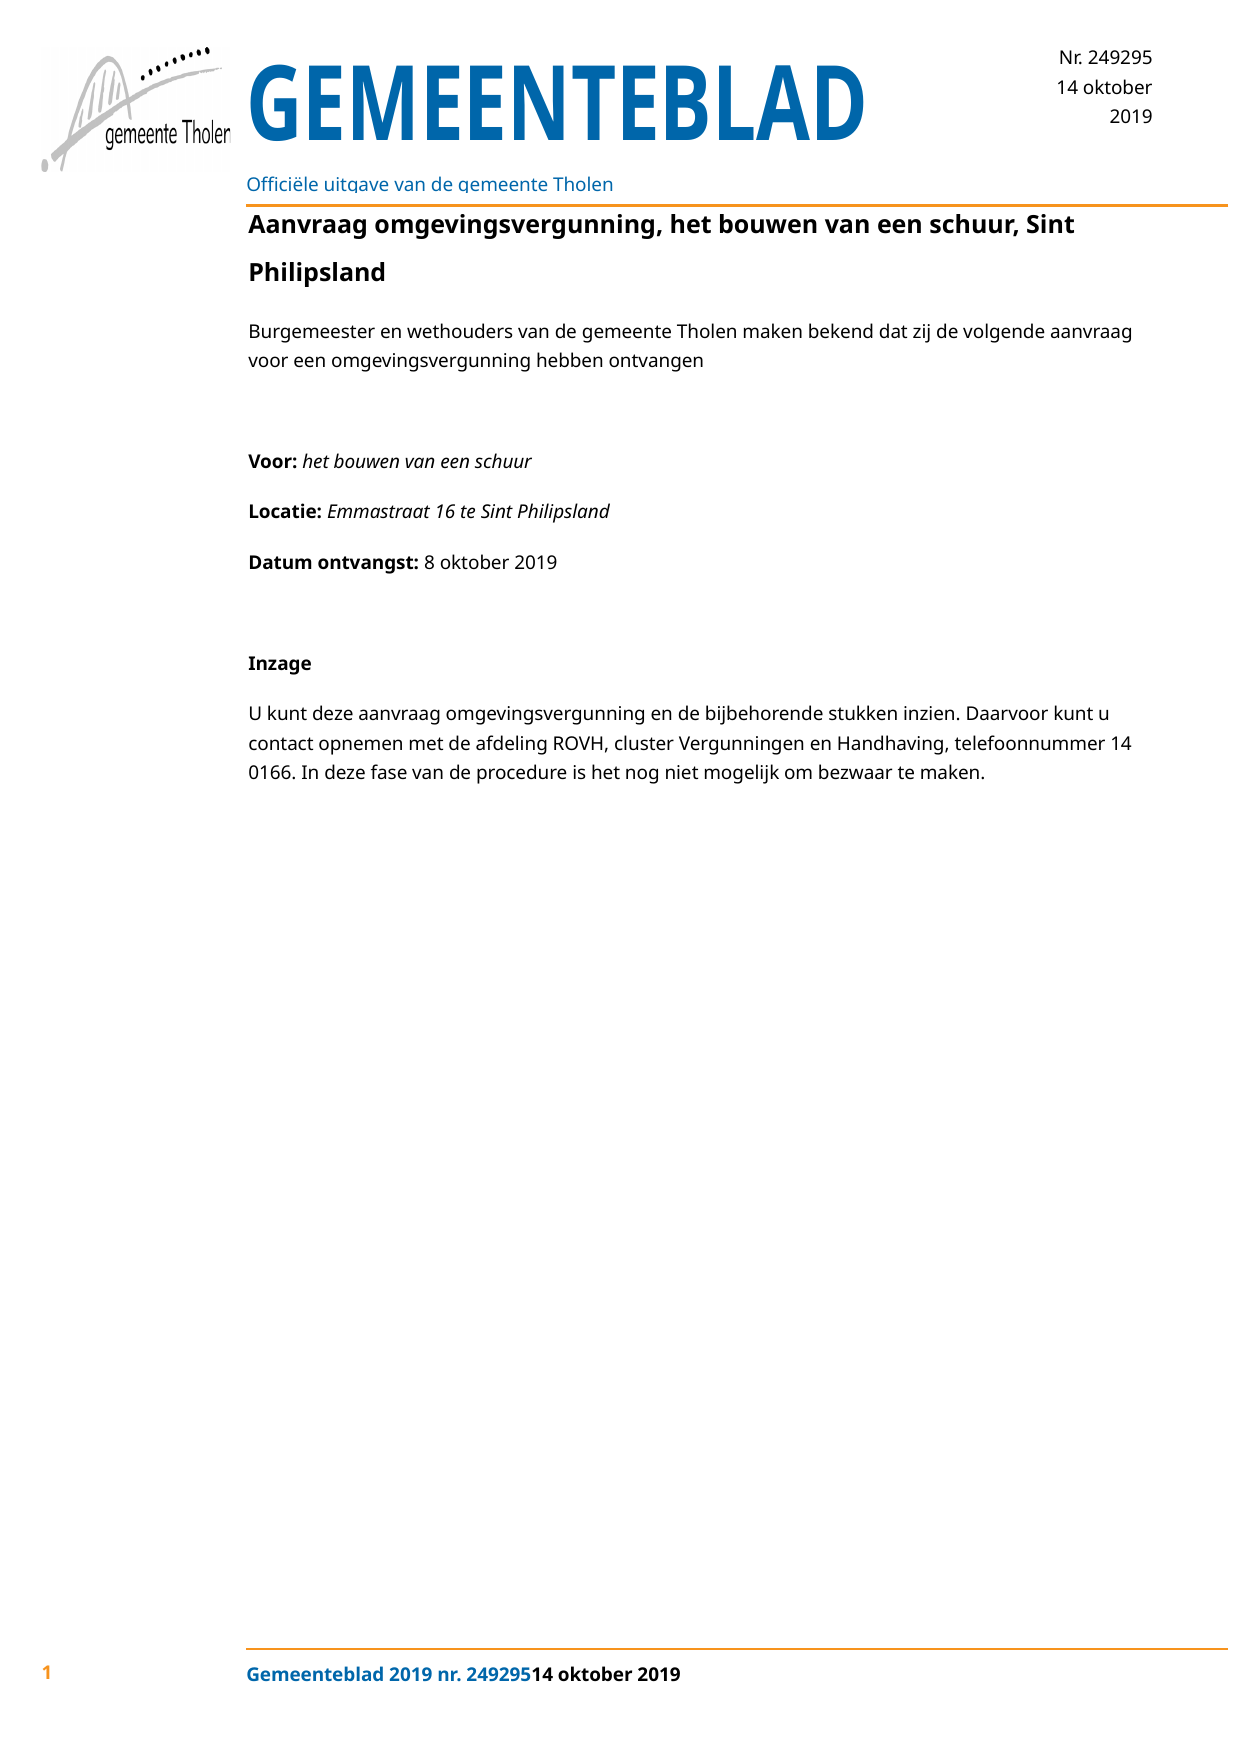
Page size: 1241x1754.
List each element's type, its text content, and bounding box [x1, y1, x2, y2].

text U kunt deze aanvraag omgevingsvergunning en de bijbehorende stukken inzien. Daarvoor kunt u contact opnemen met de afdeling ROVH, cluster Vergunningen en Handhaving, telefoonnummer 14 0166. In deze fase van de procedure is het nog niet mogelijk om bezwaar te maken. [248, 700, 1152, 785]
text Datum ontvangst: 8 oktober 2019 [248, 549, 1152, 575]
text Aanvraag omgevingsvergunning, het bouwen van een schuur, Sint Philipsland [248, 207, 1152, 288]
text Burgemeester en wethouders van de gemeente Tholen maken bekend dat zij de volgende aanvraag voor een omgevingsvergunning hebben ontvangen [248, 318, 1152, 373]
text Locatie: Emmastraat 16 te Sint Philipsland [248, 499, 1152, 524]
text Voor: het bouwen van een schuur [248, 448, 1152, 474]
picture [41, 47, 231, 172]
text Inzage [248, 650, 1152, 676]
